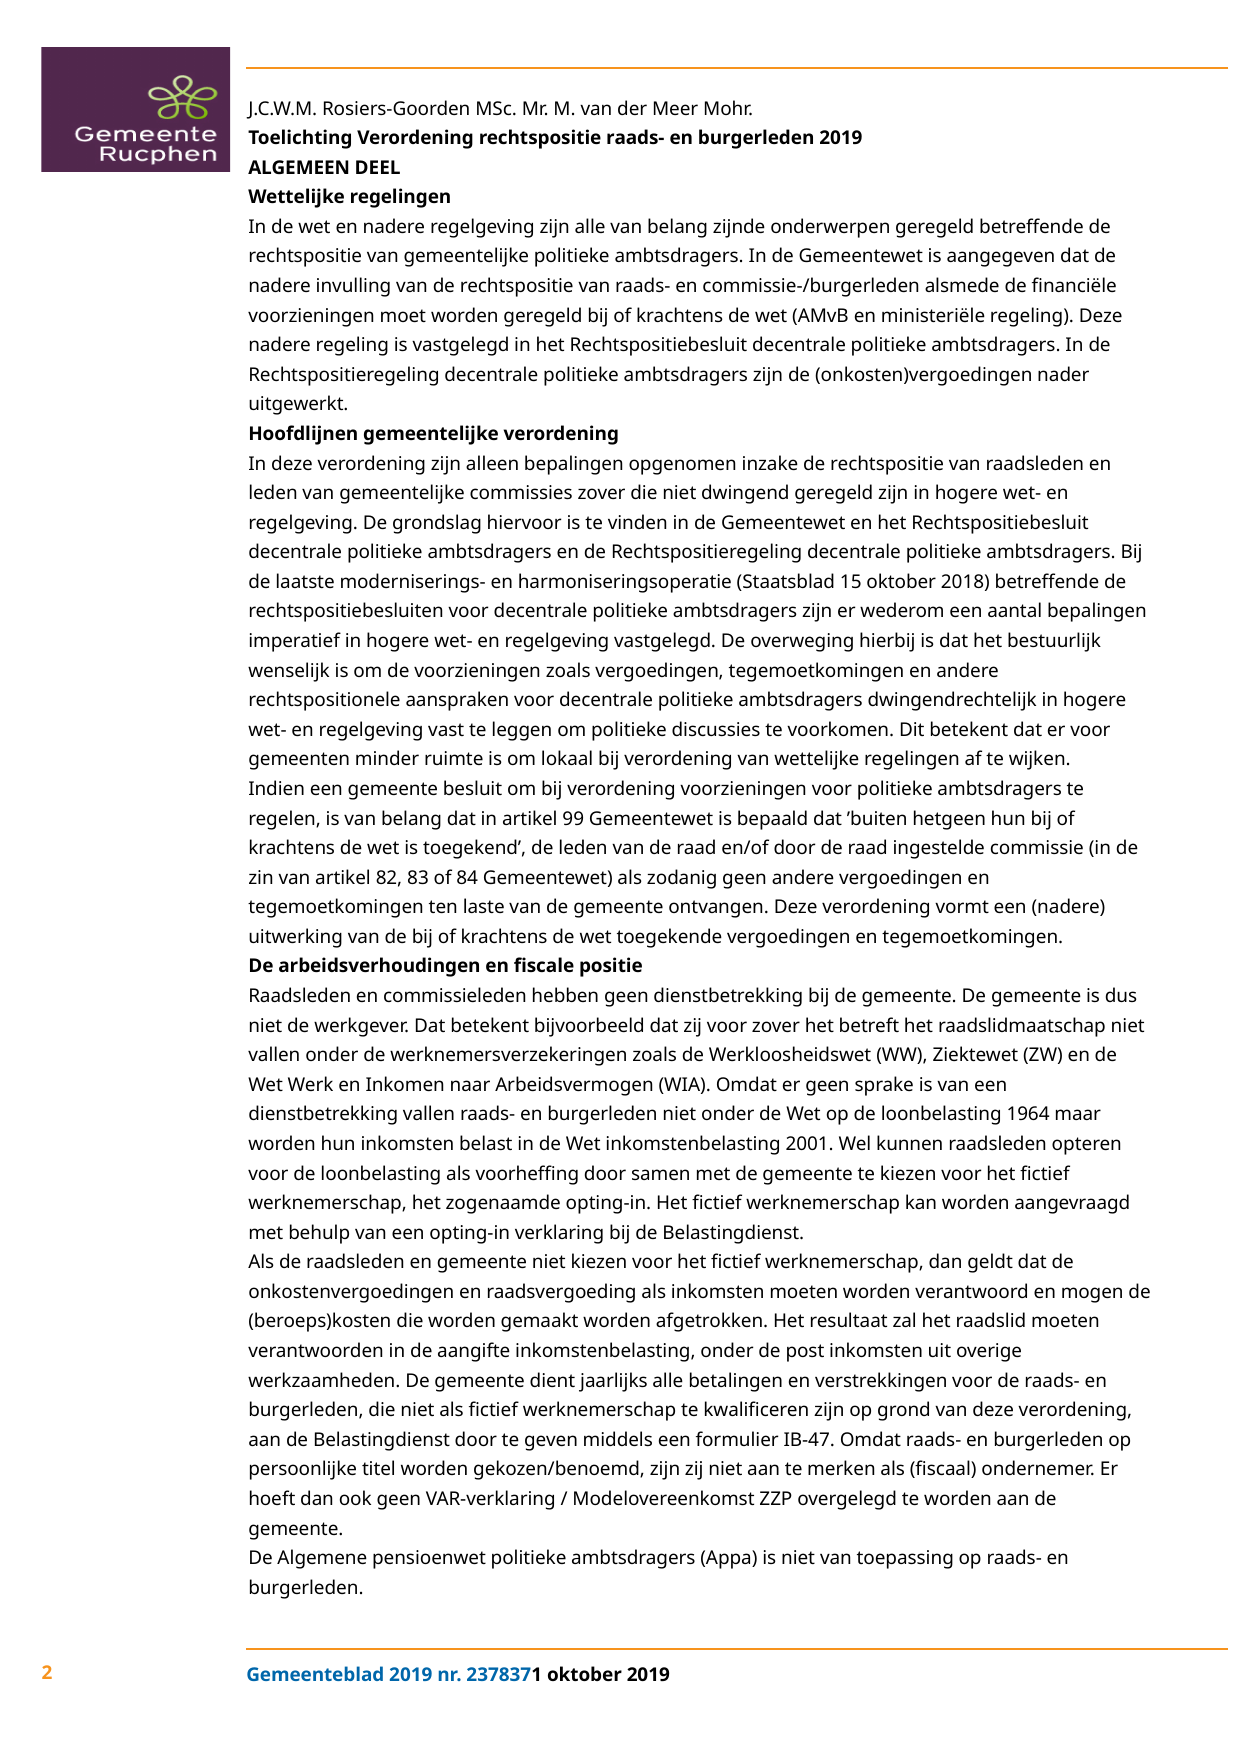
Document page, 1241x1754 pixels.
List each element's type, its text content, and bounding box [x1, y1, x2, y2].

text Hoofdlijnen gemeentelijke verordening [248, 420, 1152, 446]
text In de wet en nadere regelgeving zijn alle van belang zijnde onderwerpen geregeld betreffende de rechtspositie van gemeentelijke politieke ambtsdragers. In de Gemeentewet is aangegeven dat de nadere invulling van de rechtspositie van raads- en commissie-/burgerleden alsmede de financiële voorzieningen moet worden geregeld bij of krachtens de wet (AMvB en ministeriële regeling). Deze nadere regeling is vastgelegd in het Rechtspositiebesluit decentrale politieke ambtsdragers. In de Rechtspositieregeling decentrale politieke ambtsdragers zijn de (onkosten)vergoedingen nader uitgewerkt. [248, 213, 1152, 416]
text Als de raadsleden en gemeente niet kiezen voor het fictief werknemerschap, dan geldt dat de onkostenvergoedingen en raadsvergoeding als inkomsten moeten worden verantwoord en mogen de (beroeps)kosten die worden gemaakt worden afgetrokken. Het resultaat zal het raadslid moeten verantwoorden in de aangifte inkomstenbelasting, onder de post inkomsten uit overige werkzaamheden. De gemeente dient jaarlijks alle betalingen en verstrekkingen voor de raads- en burgerleden, die niet als fictief werknemerschap te kwalificeren zijn op grond van deze verordening, aan de Belastingdienst door te geven middels een formulier IB-47. Omdat raads- en burgerleden op persoonlijke titel worden gekozen/benoemd, zijn zij niet aan te merken als (fiscaal) ondernemer. Er hoeft dan ook geen VAR-verklaring / Modelovereenkomst ZZP overgelegd te worden aan de gemeente. [248, 1248, 1152, 1541]
text J.C.W.M. Rosiers-Goorden MSc. Mr. M. van der Meer Mohr. [248, 95, 1152, 121]
text Wettelijke regelingen [248, 183, 1152, 209]
picture [41, 47, 231, 172]
text De Algemene pensioenwet politieke ambtsdragers (Appa) is niet van toepassing op raads- en burgerleden. [248, 1544, 1152, 1600]
text De arbeidsverhoudingen en fiscale positie [248, 953, 1152, 978]
text Raadsleden en commissieleden hebben geen dienstbetrekking bij de gemeente. De gemeente is dus niet de werkgever. Dat betekent bijvoorbeeld dat zij voor zover het betreft het raadslidmaatschap niet vallen onder de werknemersverzekeringen zoals de Werkloosheidswet (WW), Ziektewet (ZW) en de Wet Werk en Inkomen naar Arbeidsvermogen (WIA). Omdat er geen sprake is van een dienstbetrekking vallen raads- en burgerleden niet onder de Wet op de loonbelasting 1964 maar worden hun inkomsten belast in de Wet inkomstenbelasting 2001. Wel kunnen raadsleden opteren voor de loonbelasting als voorheffing door samen met de gemeente te kiezen voor het fictief werknemerschap, het zogenaamde opting-in. Het fictief werknemerschap kan worden aangevraagd met behulp van een opting-in verklaring bij de Belastingdienst. [248, 982, 1152, 1245]
text In deze verordening zijn alleen bepalingen opgenomen inzake de rechtspositie van raadsleden en leden van gemeentelijke commissies zover die niet dwingend geregeld zijn in hogere wet- en regelgeving. De grondslag hiervoor is te vinden in de Gemeentewet en het Rechtspositiebesluit decentrale politieke ambtsdragers en de Rechtspositieregeling decentrale politieke ambtsdragers. Bij de laatste moderniserings- en harmoniseringsoperatie (Staatsblad 15 oktober 2018) betreffende de rechtspositiebesluiten voor decentrale politieke ambtsdragers zijn er wederom een aantal bepalingen imperatief in hogere wet- en regelgeving vastgelegd. De overweging hierbij is dat het bestuurlijk wenselijk is om de voorzieningen zoals vergoedingen, tegemoetkomingen en andere rechtspositionele aanspraken voor decentrale politieke ambtsdragers dwingendrechtelijk in hogere wet- en regelgeving vast te leggen om politieke discussies te voorkomen. Dit betekent dat er voor gemeenten minder ruimte is om lokaal bij verordening van wettelijke regelingen af te wijken. [248, 450, 1152, 771]
text Toelichting Verordening rechtspositie raads- en burgerleden 2019 [248, 124, 1152, 150]
text Indien een gemeente besluit om bij verordening voorzieningen voor politieke ambtsdragers te regelen, is van belang dat in artikel 99 Gemeentewet is bepaald dat ’buiten hetgeen hun bij of krachtens de wet is toegekend’, de leden van de raad en/of door de raad ingestelde commissie (in de zin van artikel 82, 83 of 84 Gemeentewet) als zodanig geen andere vergoedingen en tegemoetkomingen ten laste van de gemeente ontvangen. Deze verordening vormt een (nadere) uitwerking van de bij of krachtens de wet toegekende vergoedingen en tegemoetkomingen. [248, 775, 1152, 949]
text ALGEMEEN DEEL [248, 154, 1152, 180]
